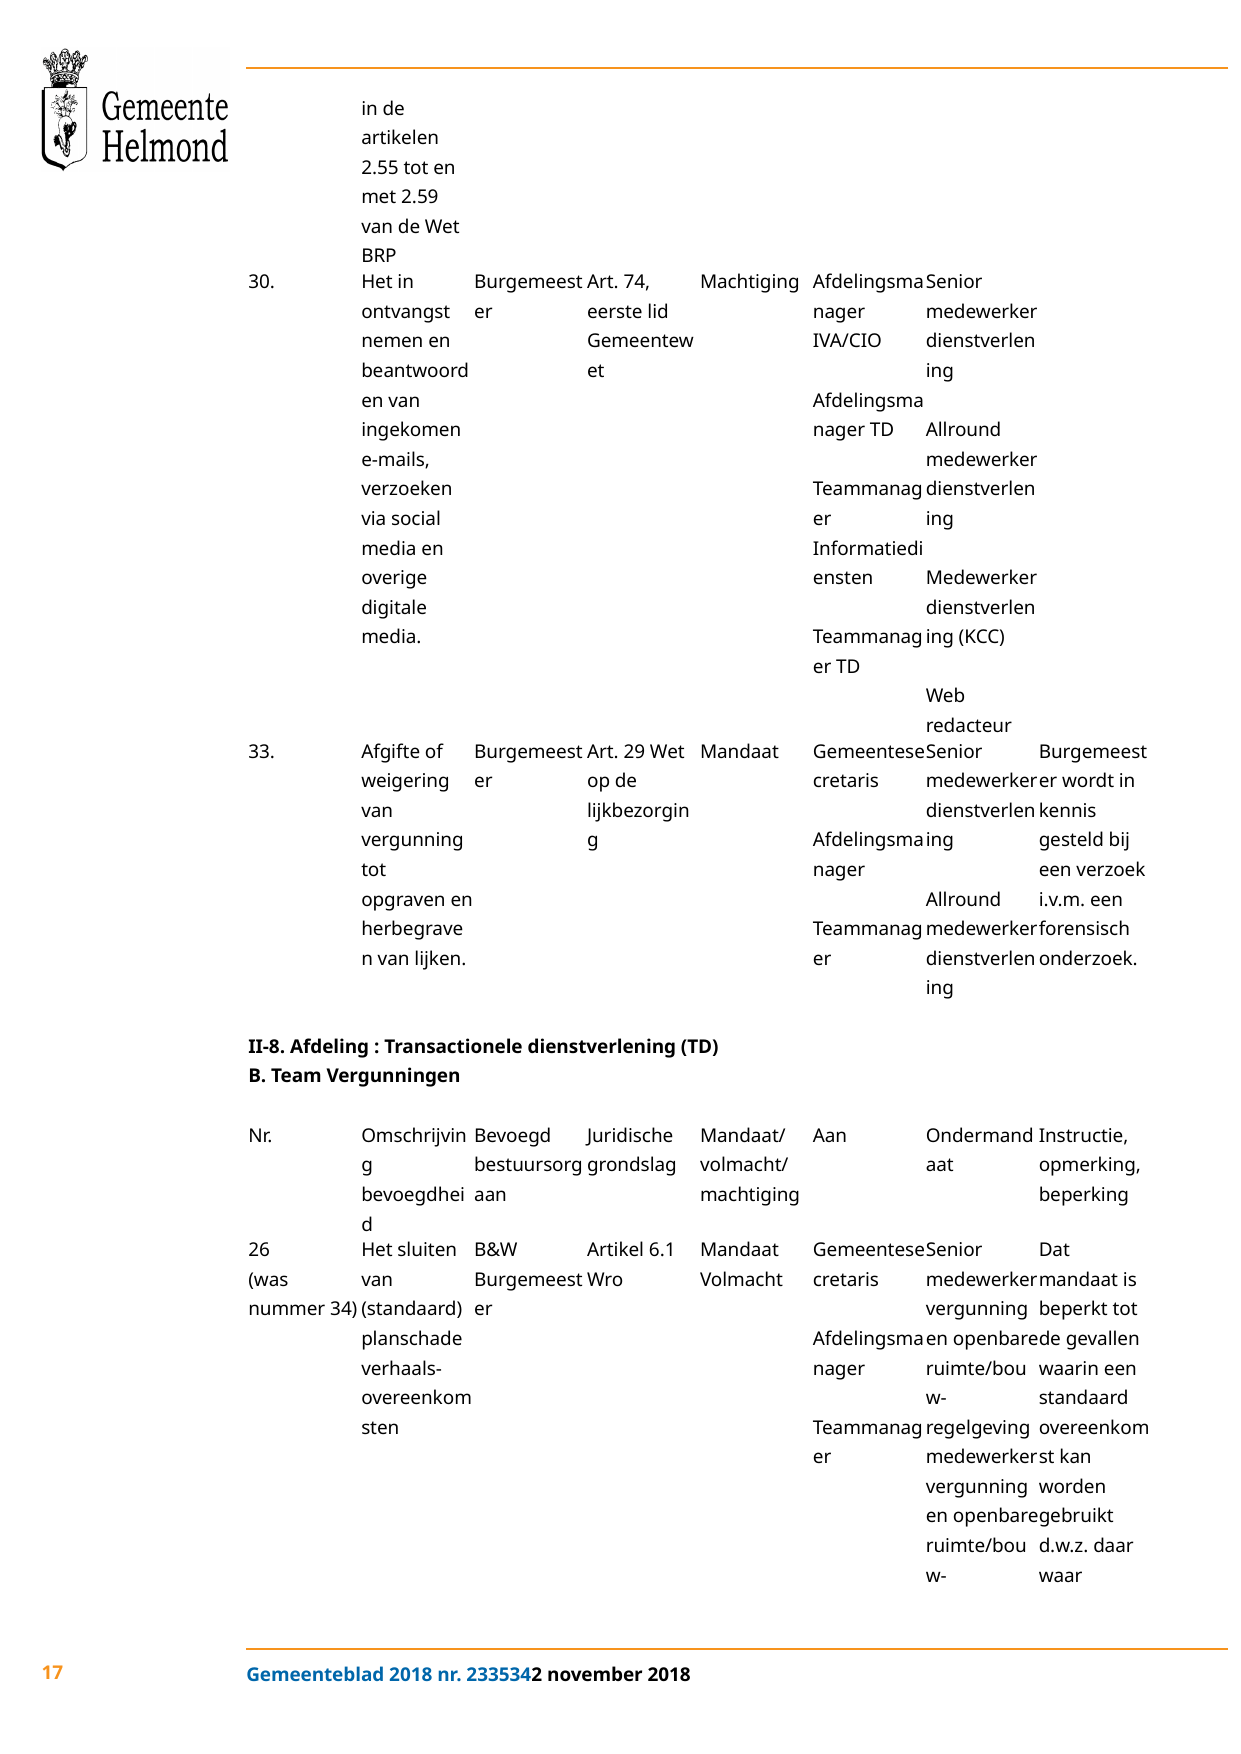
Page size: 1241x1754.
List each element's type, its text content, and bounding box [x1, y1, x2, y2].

table_cell [248, 95, 361, 268]
table_cell Afgifte of weigering van vergunning tot opgraven en herbegraven van lijken. [361, 738, 474, 1000]
table_cell Burgemeester wordt in kennis gesteld bij een verzoek i.v.m. een forensisch onderzoek. [1039, 738, 1152, 1000]
table_cell [1039, 95, 1152, 268]
table_cell Het in ontvangst nemen en beantwoorden van ingekomen e-mails, verzoeken via social media en overige digitale media. [361, 269, 474, 738]
table_cell Art. 29 Wet op de lijkbezorging [587, 738, 700, 1000]
table_header Ondermandaat [926, 1122, 1038, 1236]
table_cell Mandaat Volmacht [700, 1236, 813, 1588]
table_cell Burgemeester [474, 269, 587, 738]
table_cell [587, 95, 700, 268]
table_cell Gemeentesecretaris Afdelingsmanager Teammanager [813, 1236, 926, 1588]
table_cell Het sluiten van (standaard) planschade verhaals- overeenkomsten [361, 1236, 474, 1588]
table_cell Senior medewerker dienstverlening Allround medewerker dienstverlening Medewerker dienstverlening (KCC) Web redacteur [926, 269, 1038, 738]
table_cell 33. [248, 738, 361, 1000]
table_cell [926, 95, 1038, 268]
table_cell Gemeentesecretaris Afdelingsmanager Teammanager [813, 738, 926, 1000]
text B. Team Vergunningen [248, 1063, 1152, 1088]
table_cell Machtiging [700, 269, 813, 738]
table_header Instructie, opmerking, beperking [1039, 1122, 1152, 1236]
table_header Juridische grondslag [587, 1122, 700, 1236]
table_cell [1039, 269, 1152, 738]
table_cell [813, 95, 926, 268]
table_header Mandaat/volmacht/machtiging [700, 1122, 813, 1236]
picture [41, 47, 231, 172]
table_cell Burgemeester [474, 738, 587, 1000]
table_cell in de artikelen 2.55 tot en met 2.59 van de Wet BRP [361, 95, 474, 268]
table_cell Artikel 6.1 Wro [587, 1236, 700, 1588]
table_cell B&W Burgemeester [474, 1236, 587, 1588]
table_header Bevoegd bestuursorgaan [474, 1122, 587, 1236]
table_header Nr. [248, 1122, 361, 1236]
table_cell Afdelingsmanager IVA/CIO Afdelingsmanager TD Teammanager Informatiediensten Teammanager TD [813, 269, 926, 738]
table_cell Mandaat [700, 738, 813, 1000]
table_cell [474, 95, 587, 268]
table_header Omschrijving bevoegdheid [361, 1122, 474, 1236]
table_cell 30. [248, 269, 361, 738]
table_header Aan [813, 1122, 926, 1236]
table_cell Dat mandaat is beperkt tot de gevallen waarin een standaard overeenkomst kan worden gebruikt d.w.z. daar waar [1039, 1236, 1152, 1588]
table_cell Art. 74, eerste lid Gemeentewet [587, 269, 700, 738]
table_cell 26 (was nummer 34) [248, 1236, 361, 1588]
table_cell Senior medewerker dienstverlening Allround medewerker dienstverlening [926, 738, 1038, 1000]
text II-8. Afdeling : Transactionele dienstverlening (TD) [248, 1033, 1152, 1059]
table_cell Senior medewerker vergunningen openbare ruimte/bouw- regelgeving medewerker vergunningen openbare ruimte/bouw- [926, 1236, 1038, 1588]
table_cell [700, 95, 813, 268]
